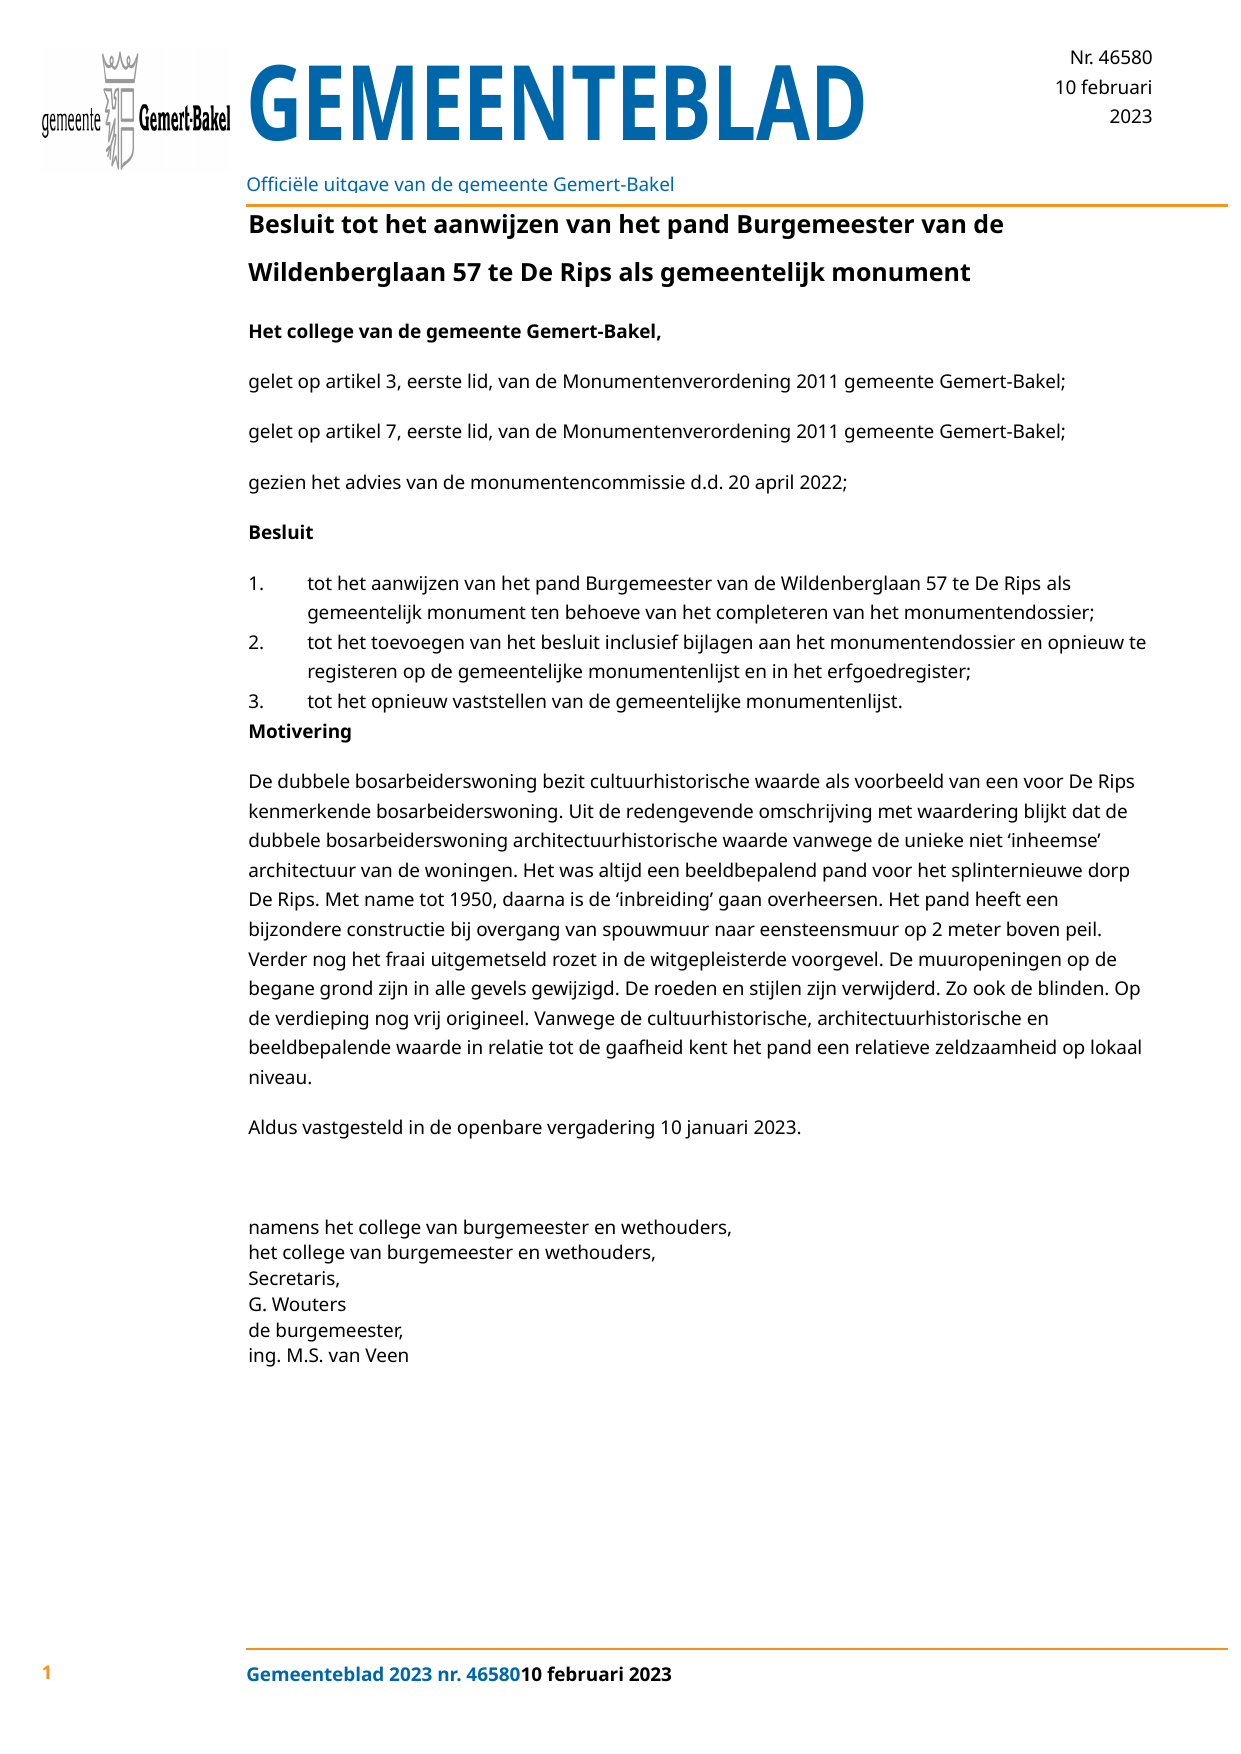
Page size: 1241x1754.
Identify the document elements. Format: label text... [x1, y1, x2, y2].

text de burgemeester, [248, 1317, 1152, 1342]
text Besluit [248, 519, 1152, 545]
text namens het college van burgemeester en wethouders, [248, 1214, 1152, 1239]
list tot het aanwijzen van het pand Burgemeester van de Wildenberglaan 57 te De Rips als gemeentelijk monument ten behoeve van het completeren van het monumentendossier; [248, 570, 1152, 625]
text Motivering [248, 718, 1152, 744]
text Aldus vastgesteld in de openbare vergadering 10 januari 2023. [248, 1114, 1152, 1140]
text ing. M.S. van Veen [248, 1342, 1152, 1368]
text Het college van de gemeente Gemert-Bakel, [248, 318, 1152, 344]
text Besluit tot het aanwijzen van het pand Burgemeester van de Wildenberglaan 57 te De Rips als gemeentelijk monument [248, 207, 1152, 288]
text G. Wouters [248, 1291, 1152, 1317]
picture [41, 47, 231, 172]
text Secretaris, [248, 1265, 1152, 1291]
text het college van burgemeester en wethouders, [248, 1239, 1152, 1265]
text gelet op artikel 7, eerste lid, van de Monumentenverordening 2011 gemeente Gemert-Bakel; [248, 419, 1152, 444]
list tot het toevoegen van het besluit inclusief bijlagen aan het monumentendossier en opnieuw te registeren op de gemeentelijke monumentenlijst en in het erfgoedregister; [248, 629, 1152, 684]
text gelet op artikel 3, eerste lid, van de Monumentenverordening 2011 gemeente Gemert-Bakel; [248, 368, 1152, 394]
list tot het opnieuw vaststellen van de gemeentelijke monumentenlijst. [248, 688, 1152, 714]
text gezien het advies van de monumentencommissie d.d. 20 april 2022; [248, 469, 1152, 495]
text De dubbele bosarbeiderswoning bezit cultuurhistorische waarde als voorbeeld van een voor De Rips kenmerkende bosarbeiderswoning. Uit de redengevende omschrijving met waardering blijkt dat de dubbele bosarbeiderswoning architectuurhistorische waarde vanwege de unieke niet ‘inheemse’ architectuur van de woningen. Het was altijd een beeldbepalend pand voor het splinternieuwe dorp De Rips. Met name tot 1950, daarna is de ‘inbreiding’ gaan overheersen. Het pand heeft een bijzondere constructie bij overgang van spouwmuur naar eensteensmuur op 2 meter boven peil. Verder nog het fraai uitgemetseld rozet in de witgepleisterde voorgevel. De muuropeningen op de begane grond zijn in alle gevels gewijzigd. De roeden en stijlen zijn verwijderd. Zo ook de blinden. Op de verdieping nog vrij origineel. Vanwege de cultuurhistorische, architectuurhistorische en beeldbepalende waarde in relatie tot de gaafheid kent het pand een relatieve zeldzaamheid op lokaal niveau. [248, 768, 1152, 1090]
